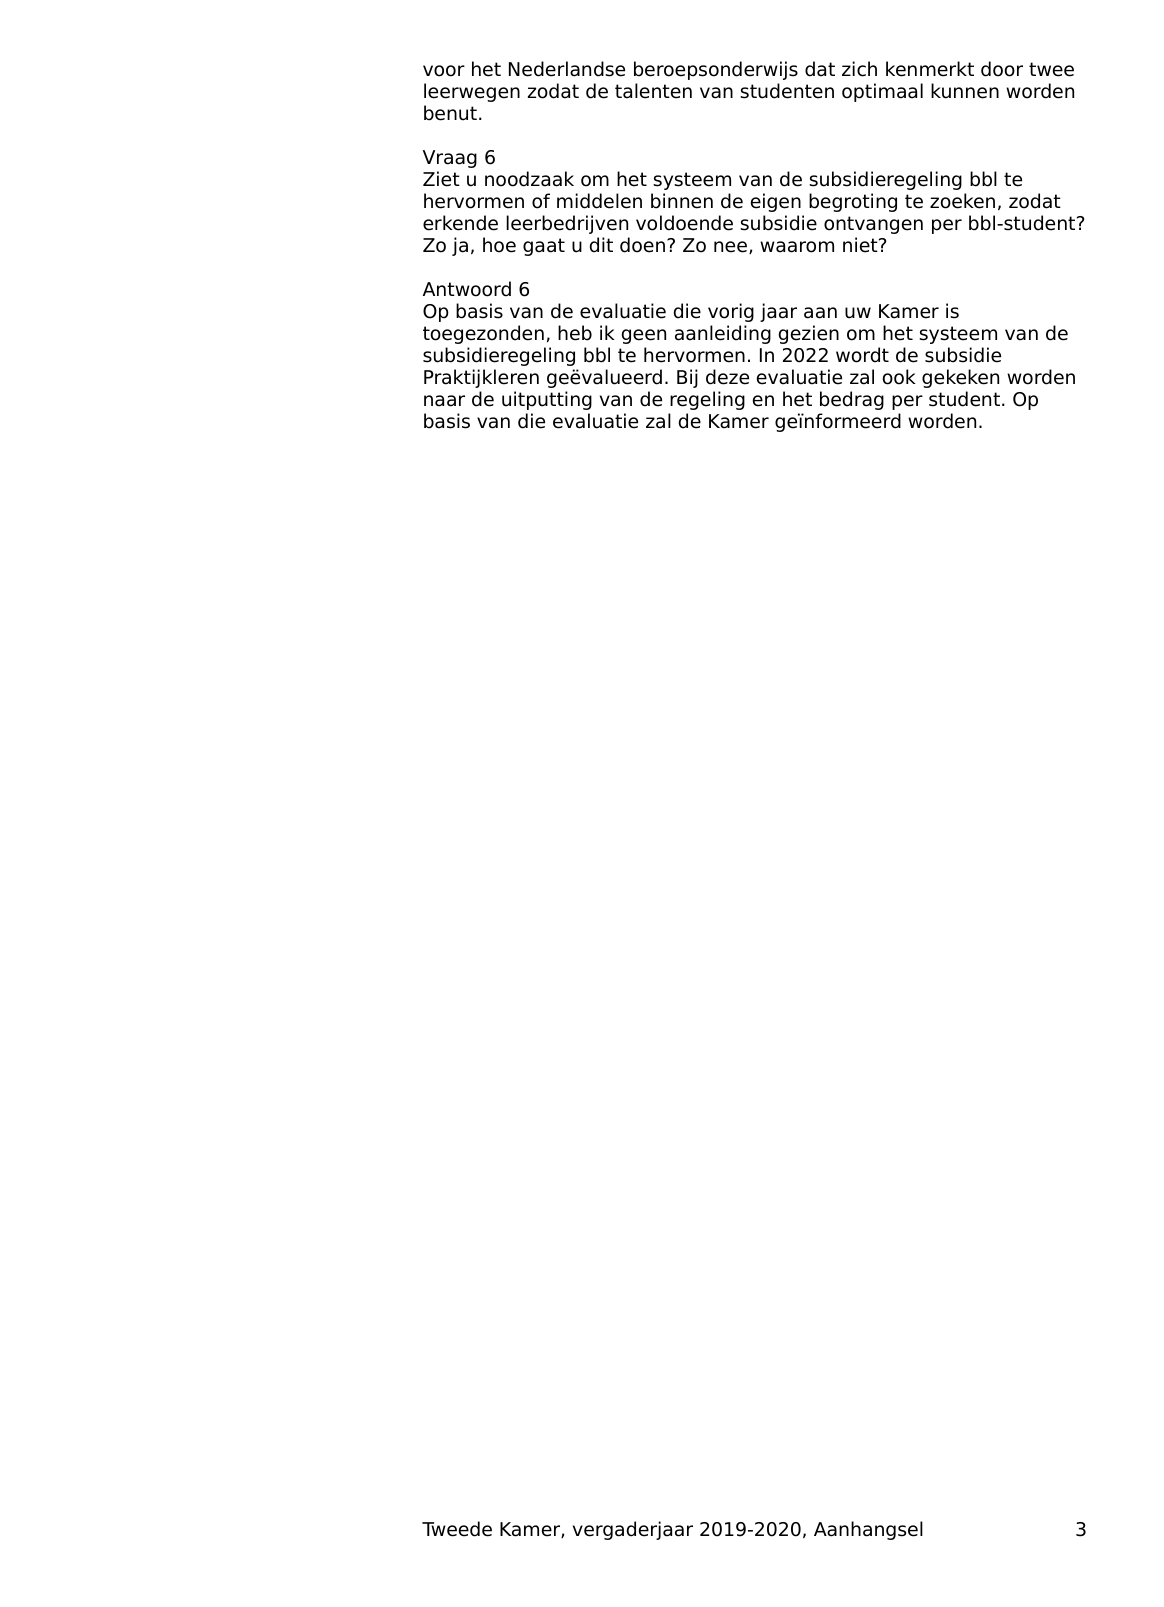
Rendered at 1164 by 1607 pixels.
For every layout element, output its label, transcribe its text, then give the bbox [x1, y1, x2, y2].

text Op basis van de evaluatie die vorig jaar aan uw Kamer is toegezonden, heb ik geen aanleiding gezien om het systeem van de subsidieregeling bbl te hervormen. In 2022 wordt de subsidie Praktijkleren geëvalueerd. Bij deze evaluatie zal ook gekeken worden naar de uitputting van de regeling en het bedrag per student. Op basis van die evaluatie zal de Kamer geïnformeerd worden. [422, 301, 1087, 433]
text Ziet u noodzaak om het systeem van de subsidieregeling bbl te hervormen of middelen binnen de eigen begroting te zoeken, zodat erkende leerbedrijven voldoende subsidie ontvangen per bbl-student? Zo ja, hoe gaat u dit doen? Zo nee, waarom niet? [422, 169, 1087, 257]
text Vraag 6 [422, 147, 1087, 169]
text Antwoord 6 [422, 279, 1087, 301]
text voor het Nederlandse beroepsonderwijs dat zich kenmerkt door twee leerwegen zodat de talenten van studenten optimaal kunnen worden benut. [422, 59, 1087, 125]
